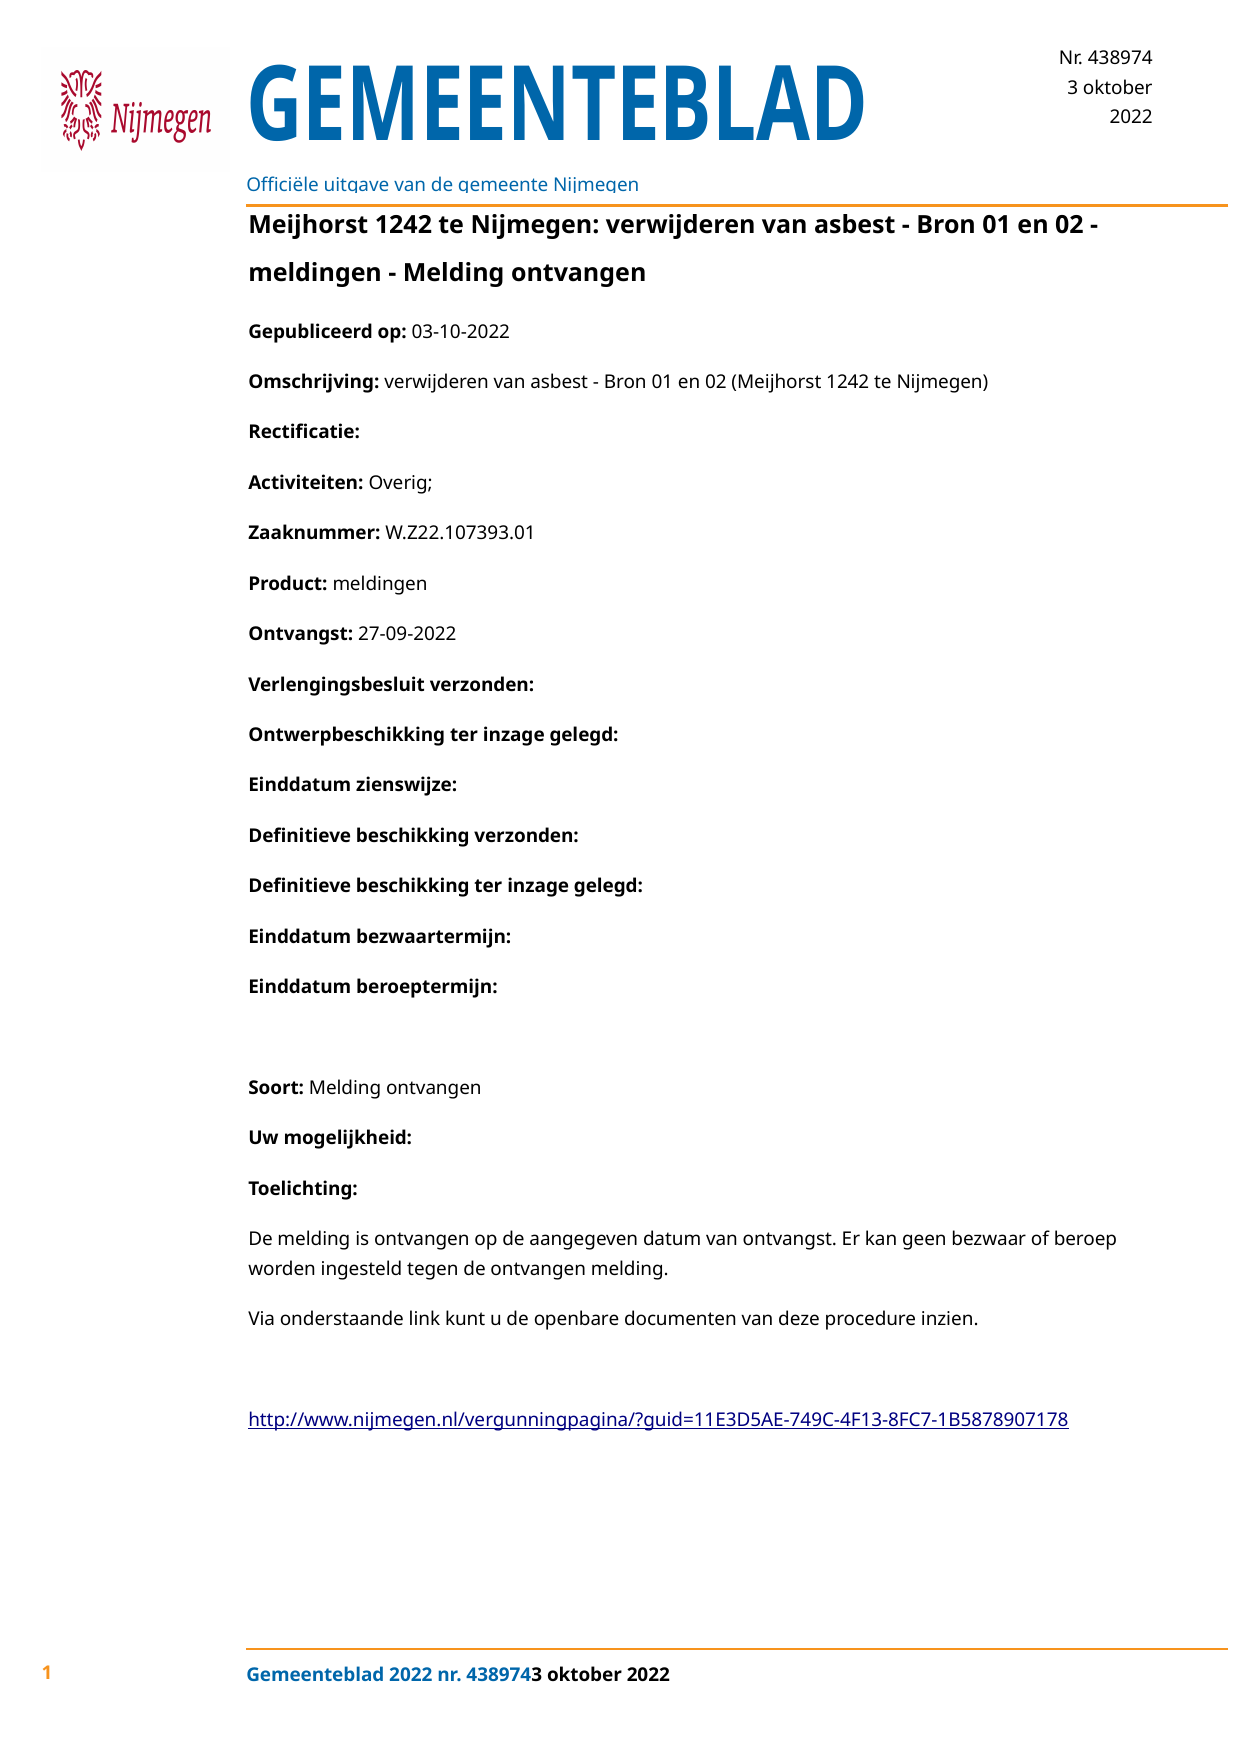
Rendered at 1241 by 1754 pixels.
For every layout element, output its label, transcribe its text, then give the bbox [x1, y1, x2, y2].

text Definitieve beschikking ter inzage gelegd: [248, 872, 1152, 898]
text Ontvangst: 27-09-2022 [248, 620, 1152, 646]
text Toelichting: [248, 1175, 1152, 1201]
text Zaaknummer: W.Z22.107393.01 [248, 519, 1152, 545]
text Einddatum bezwaartermijn: [248, 923, 1152, 949]
text Product: meldingen [248, 570, 1152, 596]
text http://www.nijmegen.nl/vergunningpagina/?guid=11E3D5AE-749C-4F13-8FC7-1B5878907178 [248, 1406, 1152, 1432]
text Omschrijving: verwijderen van asbest - Bron 01 en 02 (Meijhorst 1242 te Nijmegen) [248, 368, 1152, 394]
text De melding is ontvangen op de aangegeven datum van ontvangst. Er kan geen bezwaar of beroep worden ingesteld tegen de ontvangen melding. [248, 1225, 1152, 1281]
text Definitieve beschikking verzonden: [248, 822, 1152, 848]
text Einddatum zienswijze: [248, 772, 1152, 797]
text Einddatum beroeptermijn: [248, 973, 1152, 999]
text Activiteiten: Overig; [248, 469, 1152, 495]
text Soort: Melding ontvangen [248, 1074, 1152, 1100]
text Via onderstaande link kunt u de openbare documenten van deze procedure inzien. [248, 1305, 1152, 1331]
picture [41, 47, 231, 172]
text Rectificatie: [248, 419, 1152, 444]
text Verlengingsbesluit verzonden: [248, 671, 1152, 697]
text Gepubliceerd op: 03-10-2022 [248, 318, 1152, 344]
text Meijhorst 1242 te Nijmegen: verwijderen van asbest - Bron 01 en 02 - meldingen - Melding ontvangen [248, 207, 1152, 288]
text Ontwerpbeschikking ter inzage gelegd: [248, 721, 1152, 747]
text Uw mogelijkheid: [248, 1124, 1152, 1150]
